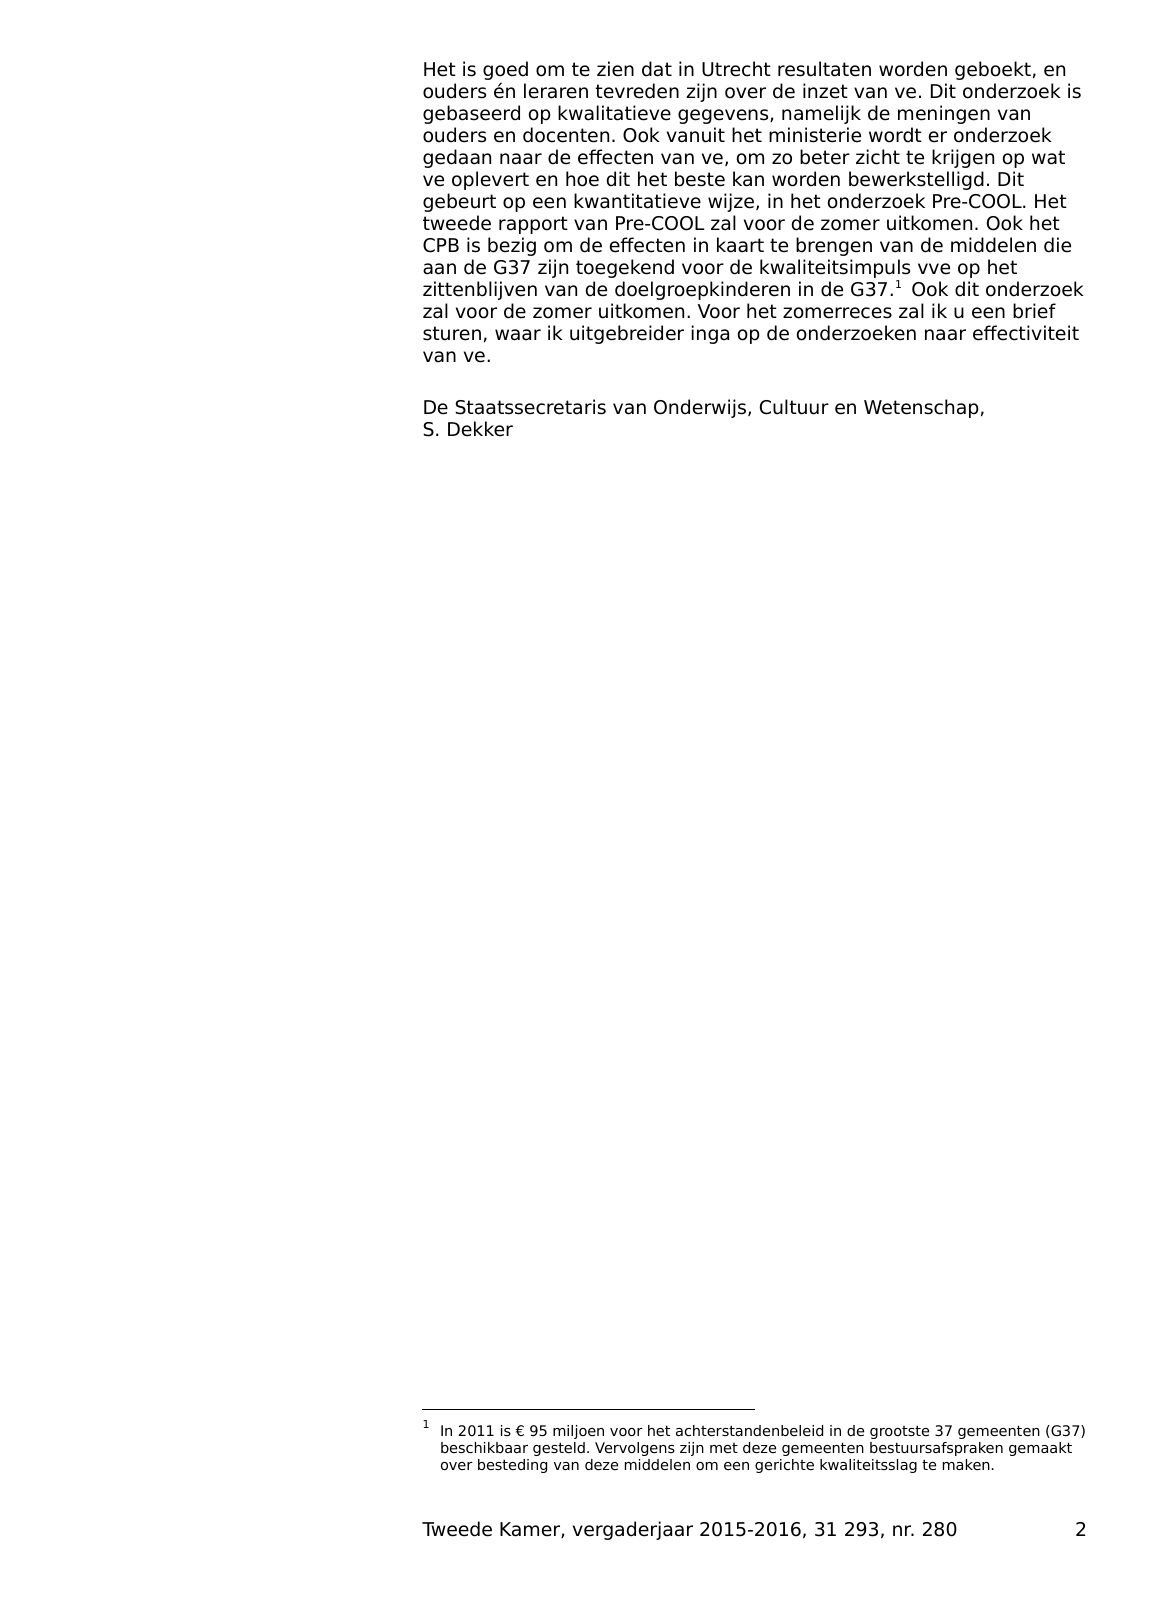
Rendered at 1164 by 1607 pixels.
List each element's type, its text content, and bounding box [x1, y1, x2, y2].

text De Staatssecretaris van Onderwijs, Cultuur en Wetenschap, S. Dekker [422, 397, 1087, 441]
text In 2011 is € 95 miljoen voor het achterstandenbeleid in de grootste 37 gemeenten (G37) beschikbaar gesteld. Vervolgens zijn met deze gemeenten bestuursafspraken gemaakt over besteding van deze middelen om een gerichte kwaliteitsslag te maken. [422, 1418, 1087, 1474]
text Het is goed om te zien dat in Utrecht resultaten worden geboekt, en ouders én leraren tevreden zijn over de inzet van ve. Dit onderzoek is gebaseerd op kwalitatieve gegevens, namelijk de meningen van ouders en docenten. Ook vanuit het ministerie wordt er onderzoek gedaan naar de effecten van ve, om zo beter zicht te krijgen op wat ve oplevert en hoe dit het beste kan worden bewerkstelligd. Dit gebeurt op een kwantitatieve wijze, in het onderzoek Pre-COOL. Het tweede rapport van Pre-COOL zal voor de zomer uitkomen. Ook het CPB is bezig om de effecten in kaart te brengen van de middelen die aan de G37 zijn toegekend voor de kwaliteitsimpuls vve op het zittenblijven van de doelgroepkinderen in de G37. Ook dit onderzoek zal voor de zomer uitkomen. Voor het zomerreces zal ik u een brief sturen, waar ik uitgebreider inga op de onderzoeken naar effectiviteit van ve. [422, 59, 1087, 367]
